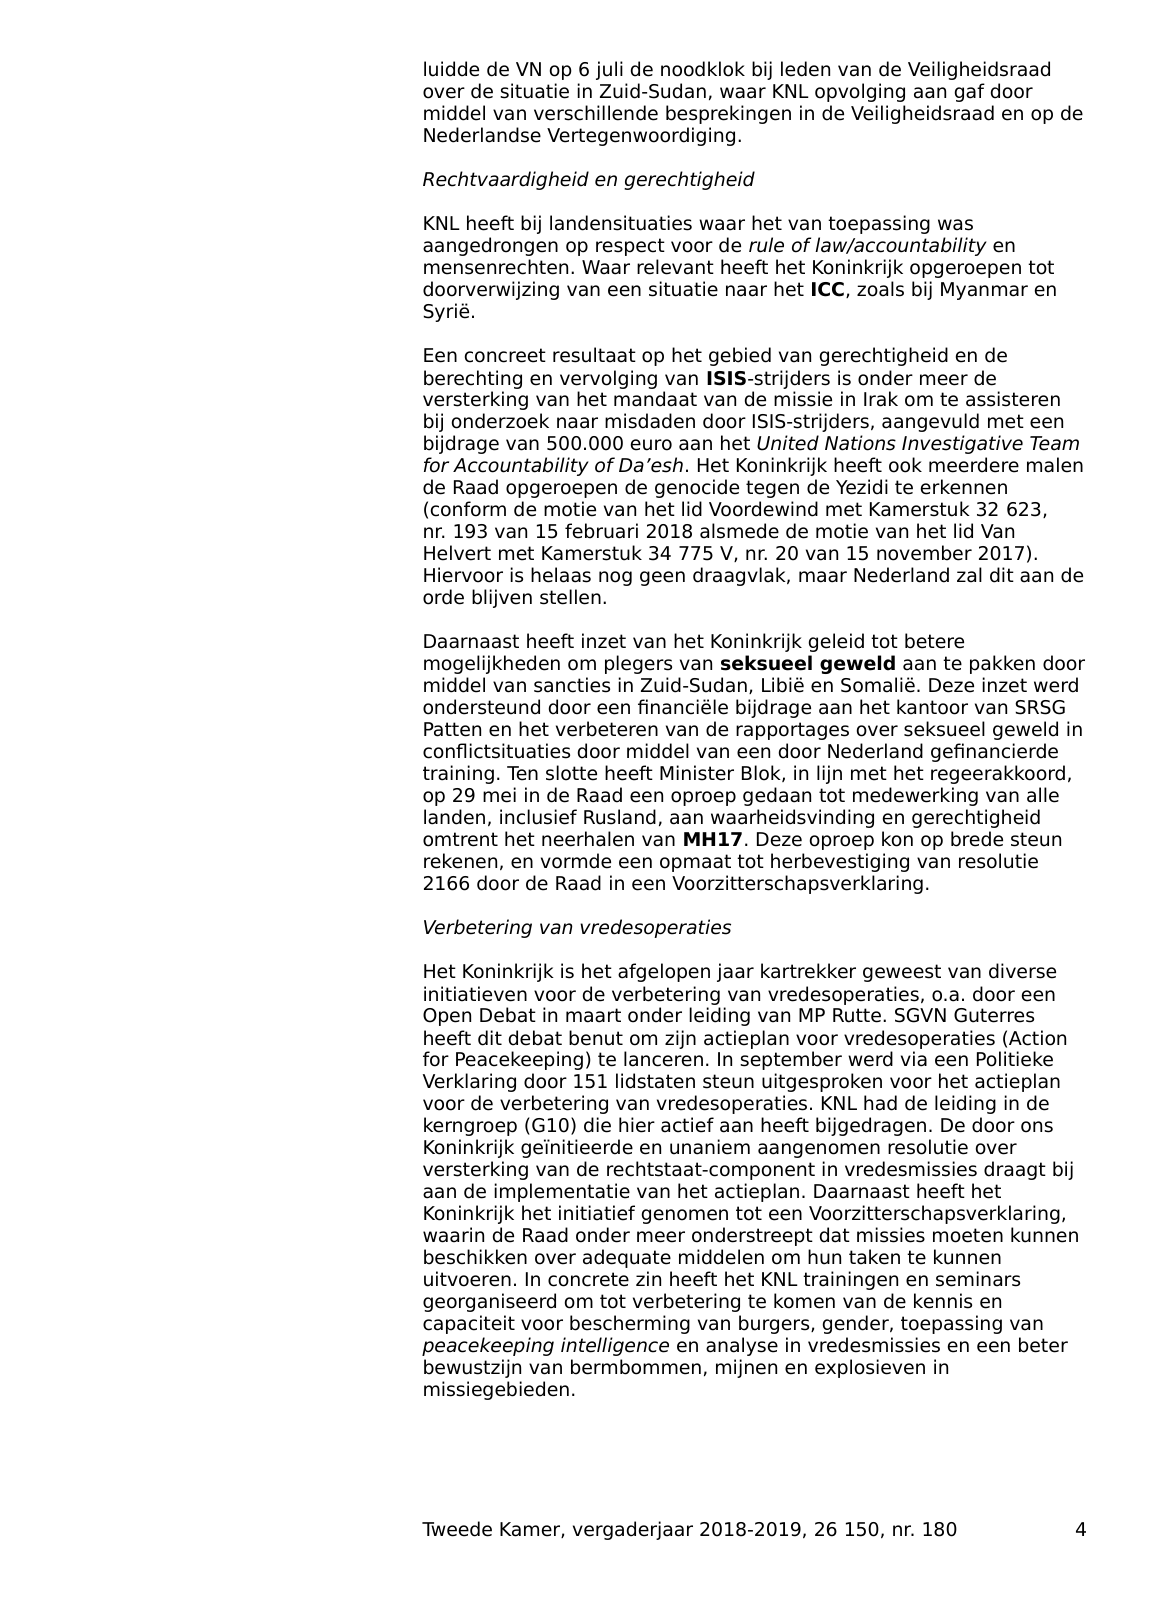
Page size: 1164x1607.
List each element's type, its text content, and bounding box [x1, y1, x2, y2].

text KNL heeft bij landensituaties waar het van toepassing was aangedrongen op respect voor de rule of law/accountability en mensenrechten. Waar relevant heeft het Koninkrijk opgeroepen tot doorverwijzing van een situatie naar het ICC, zoals bij Myanmar en Syrië. [422, 213, 1087, 323]
subtitle Rechtvaardigheid en gerechtigheid [422, 169, 1087, 191]
text Het Koninkrijk is het afgelopen jaar kartrekker geweest van diverse initiatieven voor de verbetering van vredesoperaties, o.a. door een Open Debat in maart onder leiding van MP Rutte. SGVN Guterres heeft dit debat benut om zijn actieplan voor vredesoperaties (Action for Peacekeeping) te lanceren. In september werd via een Politieke Verklaring door 151 lidstaten steun uitgesproken voor het actieplan voor de verbetering van vredesoperaties. KNL had de leiding in de kerngroep (G10) die hier actief aan heeft bijgedragen. De door ons Koninkrijk geïnitieerde en unaniem aangenomen resolutie over versterking van de rechtstaat-component in vredesmissies draagt bij aan de implementatie van het actieplan. Daarnaast heeft het Koninkrijk het initiatief genomen tot een Voorzitterschapsverklaring, waarin de Raad onder meer onderstreept dat missies moeten kunnen beschikken over adequate middelen om hun taken te kunnen uitvoeren. In concrete zin heeft het KNL trainingen en seminars georganiseerd om tot verbetering te komen van de kennis en capaciteit voor bescherming van burgers, gender, toepassing van peacekeeping intelligence en analyse in vredesmissies en een beter bewustzijn van bermbommen, mijnen en explosieven in missiegebieden. [422, 961, 1087, 1401]
text luidde de VN op 6 juli de noodklok bij leden van de Veiligheidsraad over de situatie in Zuid-Sudan, waar KNL opvolging aan gaf door middel van verschillende besprekingen in de Veiligheidsraad en op de Nederlandse Vertegenwoordiging. [422, 59, 1087, 147]
text Daarnaast heeft inzet van het Koninkrijk geleid tot betere mogelijkheden om plegers van seksueel geweld aan te pakken door middel van sancties in Zuid-Sudan, Libië en Somalië. Deze inzet werd ondersteund door een financiële bijdrage aan het kantoor van SRSG Patten en het verbeteren van de rapportages over seksueel geweld in conflictsituaties door middel van een door Nederland gefinancierde training. Ten slotte heeft Minister Blok, in lijn met het regeerakkoord, op 29 mei in de Raad een oproep gedaan tot medewerking van alle landen, inclusief Rusland, aan waarheidsvinding en gerechtigheid omtrent het neerhalen van MH17. Deze oproep kon op brede steun rekenen, en vormde een opmaat tot herbevestiging van resolutie 2166 door de Raad in een Voorzitterschapsverklaring. [422, 631, 1087, 895]
subtitle Verbetering van vredesoperaties [422, 917, 1087, 939]
text Een concreet resultaat op het gebied van gerechtigheid en de berechting en vervolging van ISIS-strijders is onder meer de versterking van het mandaat van de missie in Irak om te assisteren bij onderzoek naar misdaden door ISIS-strijders, aangevuld met een bijdrage van 500.000 euro aan het United Nations Investigative Team for Accountability of Da’esh. Het Koninkrijk heeft ook meerdere malen de Raad opgeroepen de genocide tegen de Yezidi te erkennen (conform de motie van het lid Voordewind met Kamerstuk 32 623, nr. 193 van 15 februari 2018 alsmede de motie van het lid Van Helvert met Kamerstuk 34 775 V, nr. 20 van 15 november 2017). Hiervoor is helaas nog geen draagvlak, maar Nederland zal dit aan de orde blijven stellen. [422, 345, 1087, 609]
